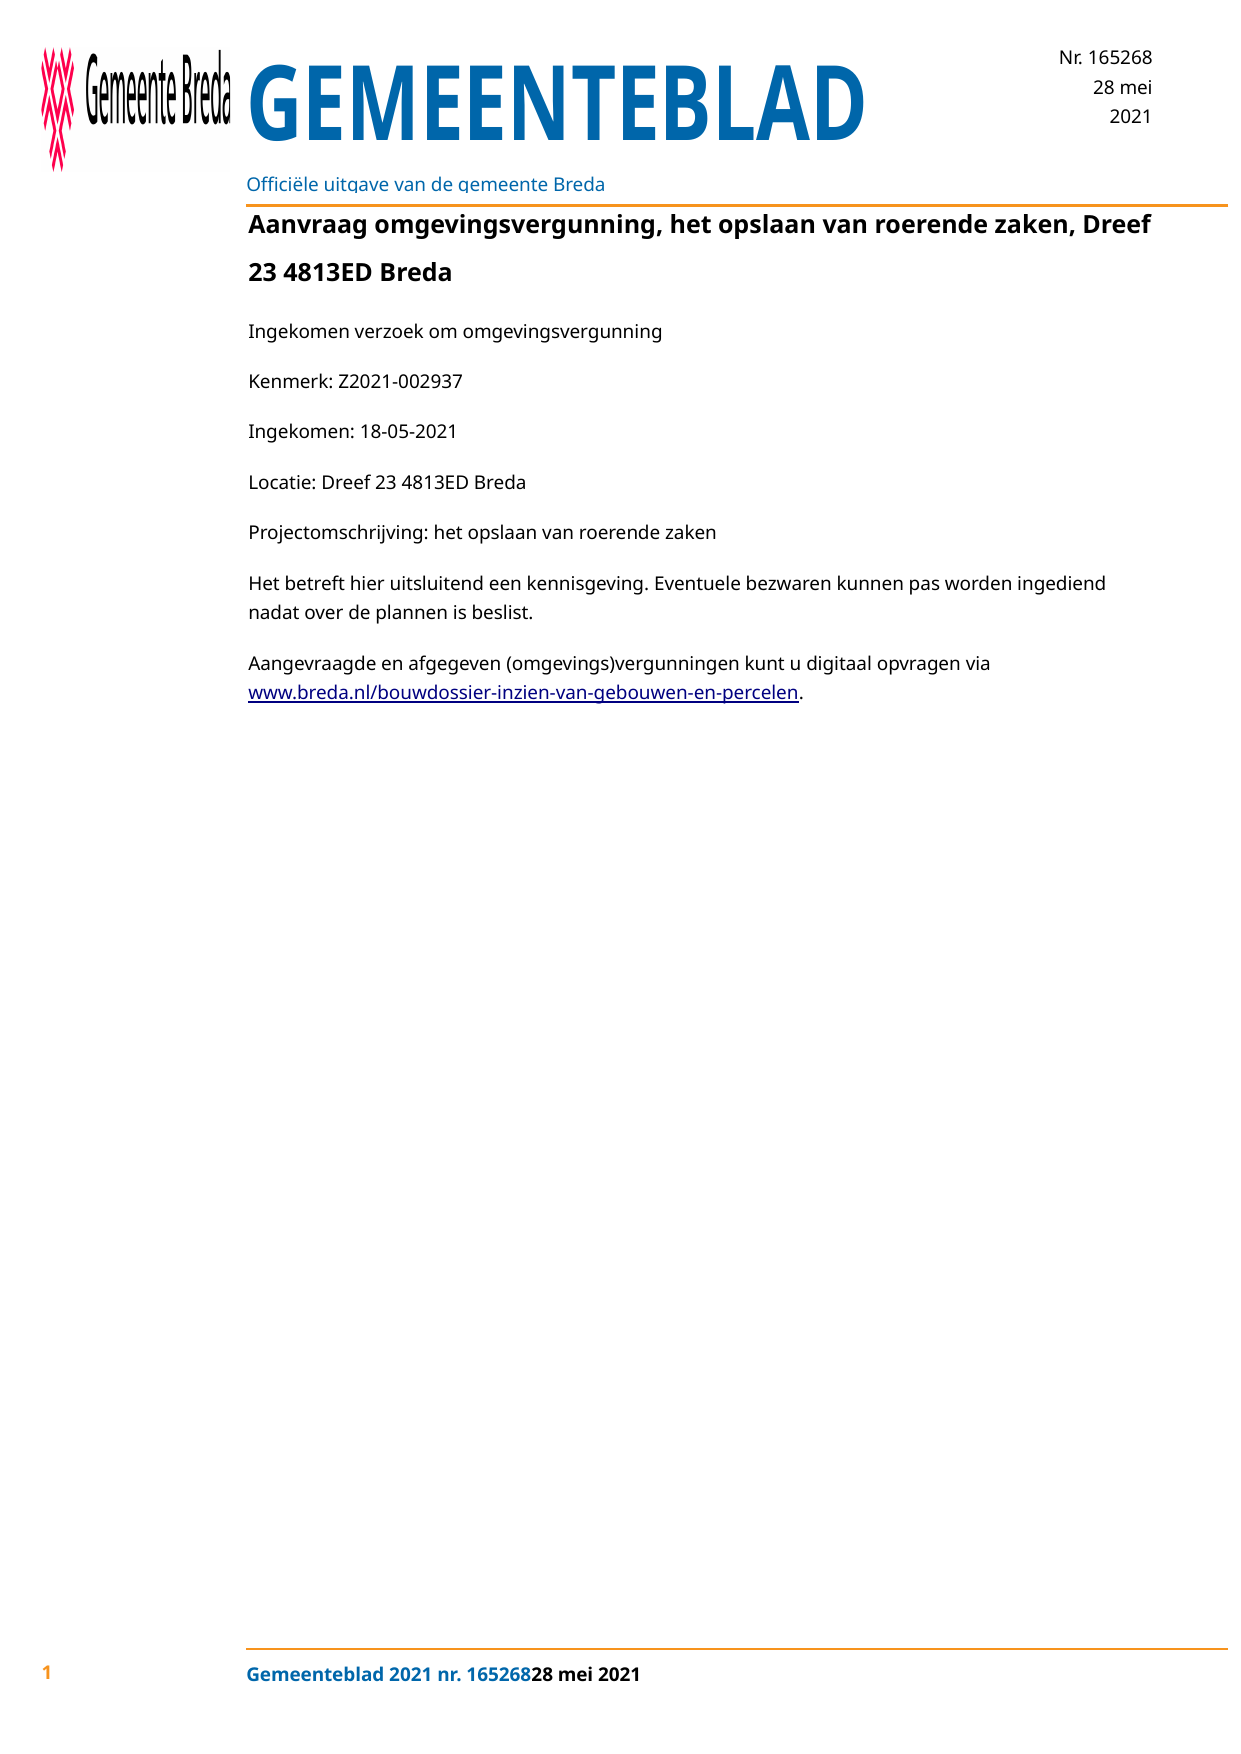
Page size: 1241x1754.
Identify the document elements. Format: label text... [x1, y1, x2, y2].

text Kenmerk: Z2021-002937 [248, 368, 1152, 394]
text Het betreft hier uitsluitend een kennisgeving. Eventuele bezwaren kunnen pas worden ingediend nadat over de plannen is beslist. [248, 570, 1152, 625]
text Projectomschrijving: het opslaan van roerende zaken [248, 519, 1152, 545]
text Aanvraag omgevingsvergunning, het opslaan van roerende zaken, Dreef 23 4813ED Breda [248, 207, 1152, 288]
text Aangevraagde en afgegeven (omgevings)vergunningen kunt u digitaal opvragen via www.breda.nl/bouwdossier-inzien-van-gebouwen-en-percelen. [248, 650, 1152, 705]
text Ingekomen: 18-05-2021 [248, 419, 1152, 444]
text Ingekomen verzoek om omgevingsvergunning [248, 318, 1152, 344]
text Locatie: Dreef 23 4813ED Breda [248, 469, 1152, 495]
picture [41, 47, 231, 172]
